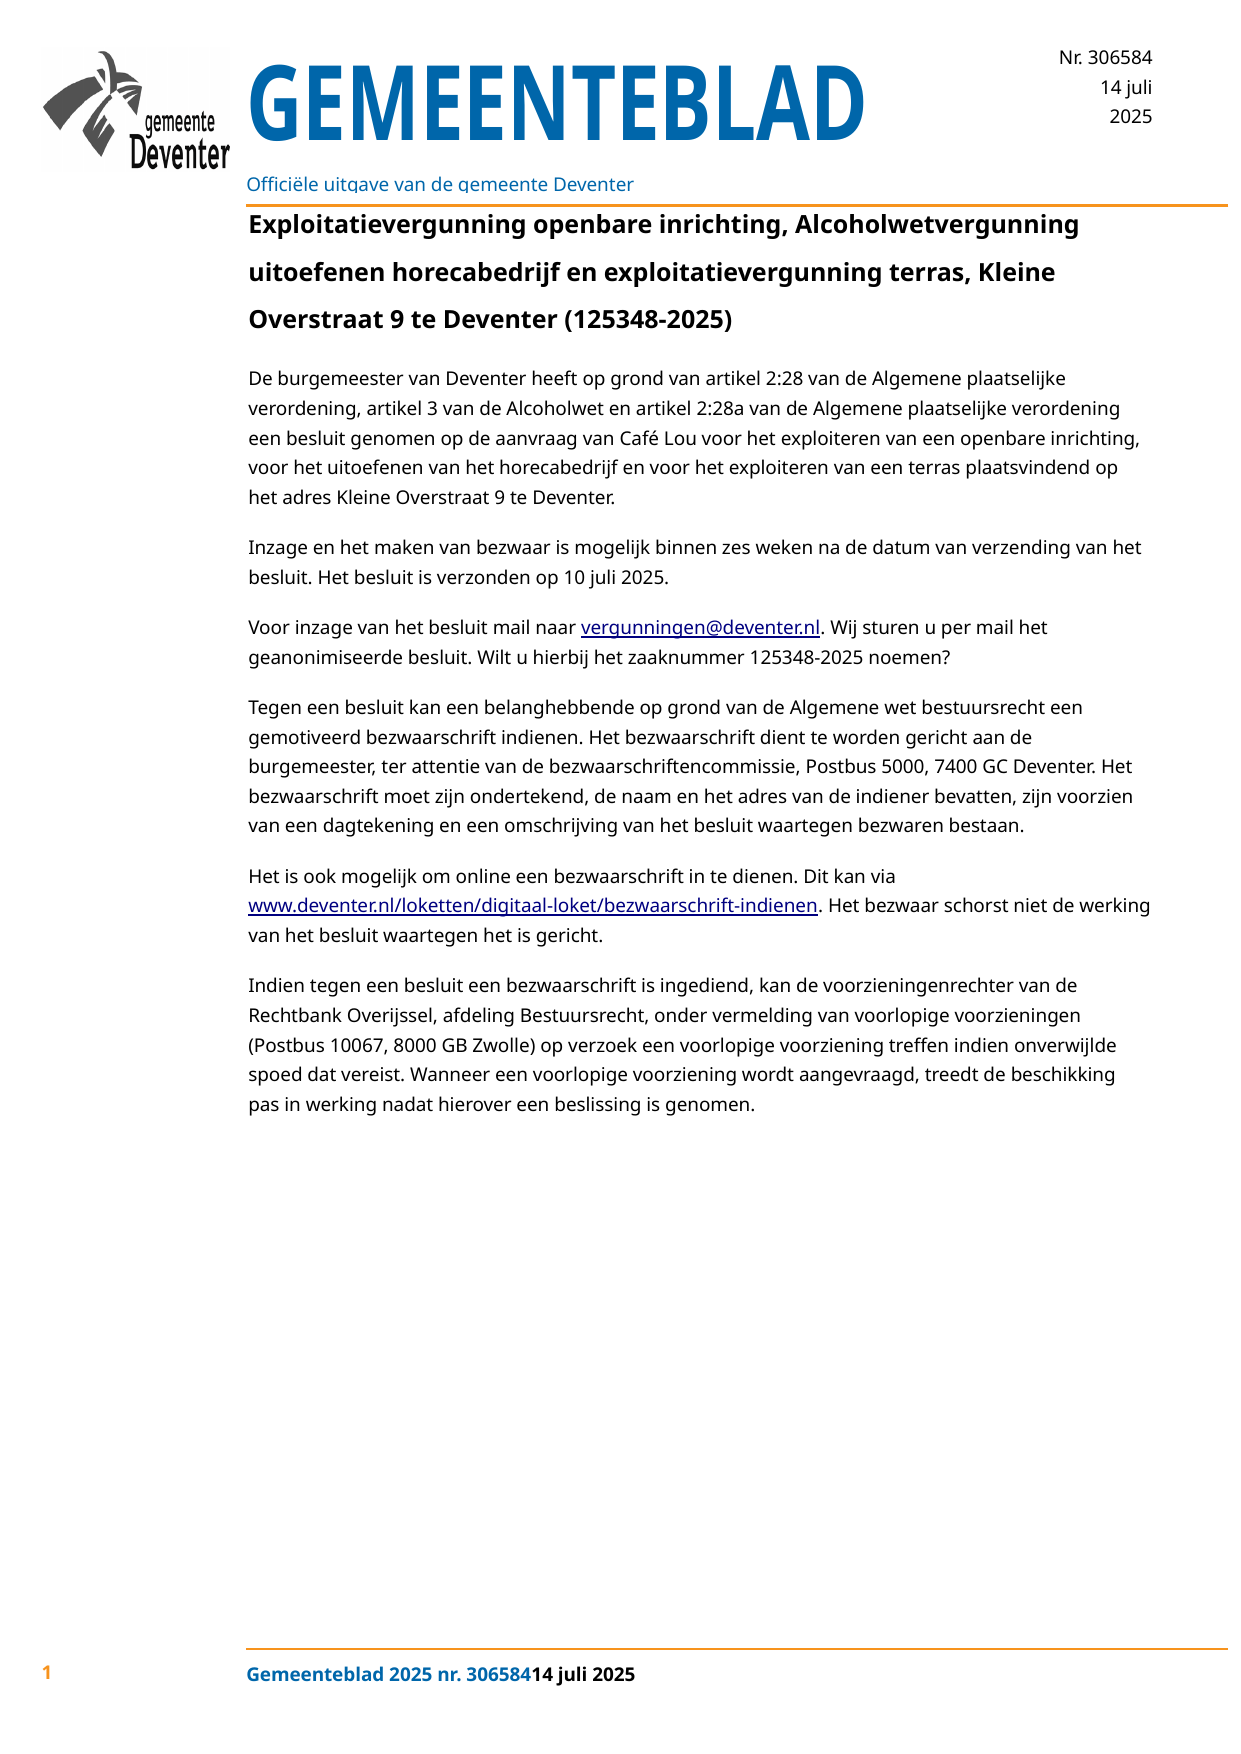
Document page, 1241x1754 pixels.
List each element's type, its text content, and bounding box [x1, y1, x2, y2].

text Indien tegen een besluit een bezwaarschrift is ingediend, kan de voorzieningenrechter van de Rechtbank Overijssel, afdeling Bestuursrecht, onder vermelding van voorlopige voorzieningen (Postbus 10067, 8000 GB Zwolle) op verzoek een voorlopige voorziening treffen indien onverwijlde spoed dat vereist. Wanneer een voorlopige voorziening wordt aangevraagd, treedt de beschikking pas in werking nadat hierover een beslissing is genomen. [248, 973, 1152, 1117]
picture [41, 47, 231, 172]
text Inzage en het maken van bezwaar is mogelijk binnen zes weken na de datum van verzending van het besluit. Het besluit is verzonden op 10 juli 2025. [248, 534, 1152, 589]
text Exploitatievergunning openbare inrichting, Alcoholwetvergunning uitoefenen horecabedrijf en exploitatievergunning terras, Kleine Overstraat 9 te Deventer (125348-2025) [248, 207, 1152, 336]
text Tegen een besluit kan een belanghebbende op grond van de Algemene wet bestuursrecht een gemotiveerd bezwaarschrift indienen. Het bezwaarschrift dient te worden gericht aan de burgemeester, ter attentie van de bezwaarschriftencommissie, Postbus 5000, 7400 GC Deventer. Het bezwaarschrift moet zijn ondertekend, de naam en het adres van de indiener bevatten, zijn voorzien van een dagtekening en een omschrijving van het besluit waartegen bezwaren bestaan. [248, 694, 1152, 838]
text Het is ook mogelijk om online een bezwaarschrift in te dienen. Dit kan via www.deventer.nl/loketten/digitaal-loket/bezwaarschrift-indienen. Het bezwaar schorst niet de werking van het besluit waartegen het is gericht. [248, 863, 1152, 948]
text Voor inzage van het besluit mail naar vergunningen@deventer.nl. Wij sturen u per mail het geanonimiseerde besluit. Wilt u hierbij het zaaknummer 125348-2025 noemen? [248, 614, 1152, 669]
text De burgemeester van Deventer heeft op grond van artikel 2:28 van de Algemene plaatselijke verordening, artikel 3 van de Alcoholwet en artikel 2:28a van de Algemene plaatselijke verordening een besluit genomen op de aanvraag van Café Lou voor het exploiteren van een openbare inrichting, voor het uitoefenen van het horecabedrijf en voor het exploiteren van een terras plaatsvindend op het adres Kleine Overstraat 9 te Deventer. [248, 366, 1152, 509]
